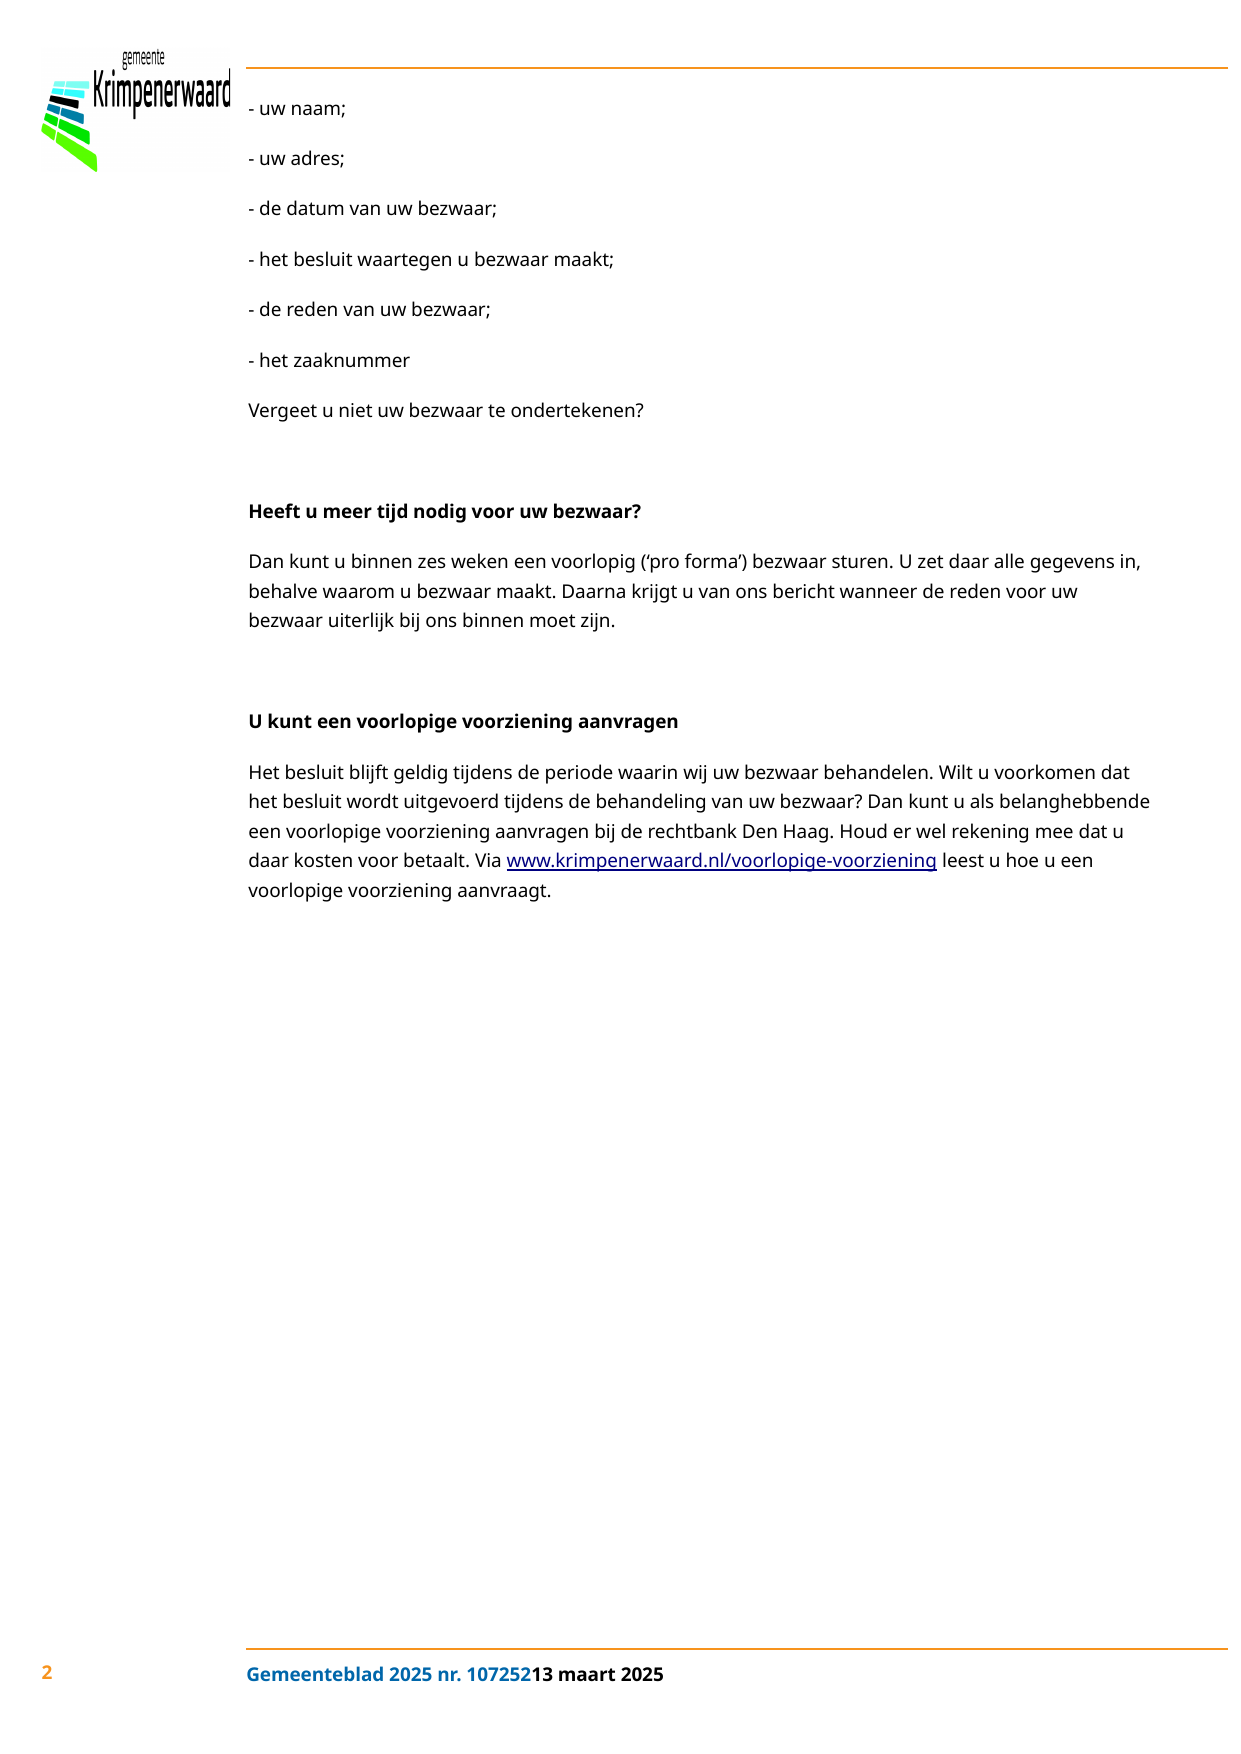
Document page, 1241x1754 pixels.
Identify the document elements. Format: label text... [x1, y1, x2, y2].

text - uw adres; [248, 145, 1152, 171]
text - de reden van uw bezwaar; [248, 296, 1152, 322]
picture [41, 47, 231, 172]
text - uw naam; [248, 95, 1152, 121]
text Dan kunt u binnen zes weken een voorlopig (‘pro forma’) bezwaar sturen. U zet daar alle gegevens in, behalve waarom u bezwaar maakt. Daarna krijgt u van ons bericht wanneer de reden voor uw bezwaar uiterlijk bij ons binnen moet zijn. [248, 548, 1152, 633]
text - het zaaknummer [248, 347, 1152, 373]
text Het besluit blijft geldig tijdens de periode waarin wij uw bezwaar behandelen. Wilt u voorkomen dat het besluit wordt uitgevoerd tijdens de behandeling van uw bezwaar? Dan kunt u als belanghebbende een voorlopige voorziening aanvragen bij de rechtbank Den Haag. Houd er wel rekening mee dat u daar kosten voor betaalt. Via www.krimpenerwaard.nl/voorlopige-voorziening leest u hoe u een voorlopige voorziening aanvraagt. [248, 759, 1152, 903]
text - het besluit waartegen u bezwaar maakt; [248, 246, 1152, 272]
text - de datum van uw bezwaar; [248, 196, 1152, 221]
text U kunt een voorlopige voorziening aanvragen [248, 708, 1152, 734]
text Vergeet u niet uw bezwaar te ondertekenen? [248, 397, 1152, 423]
text Heeft u meer tijd nodig voor uw bezwaar? [248, 498, 1152, 524]
